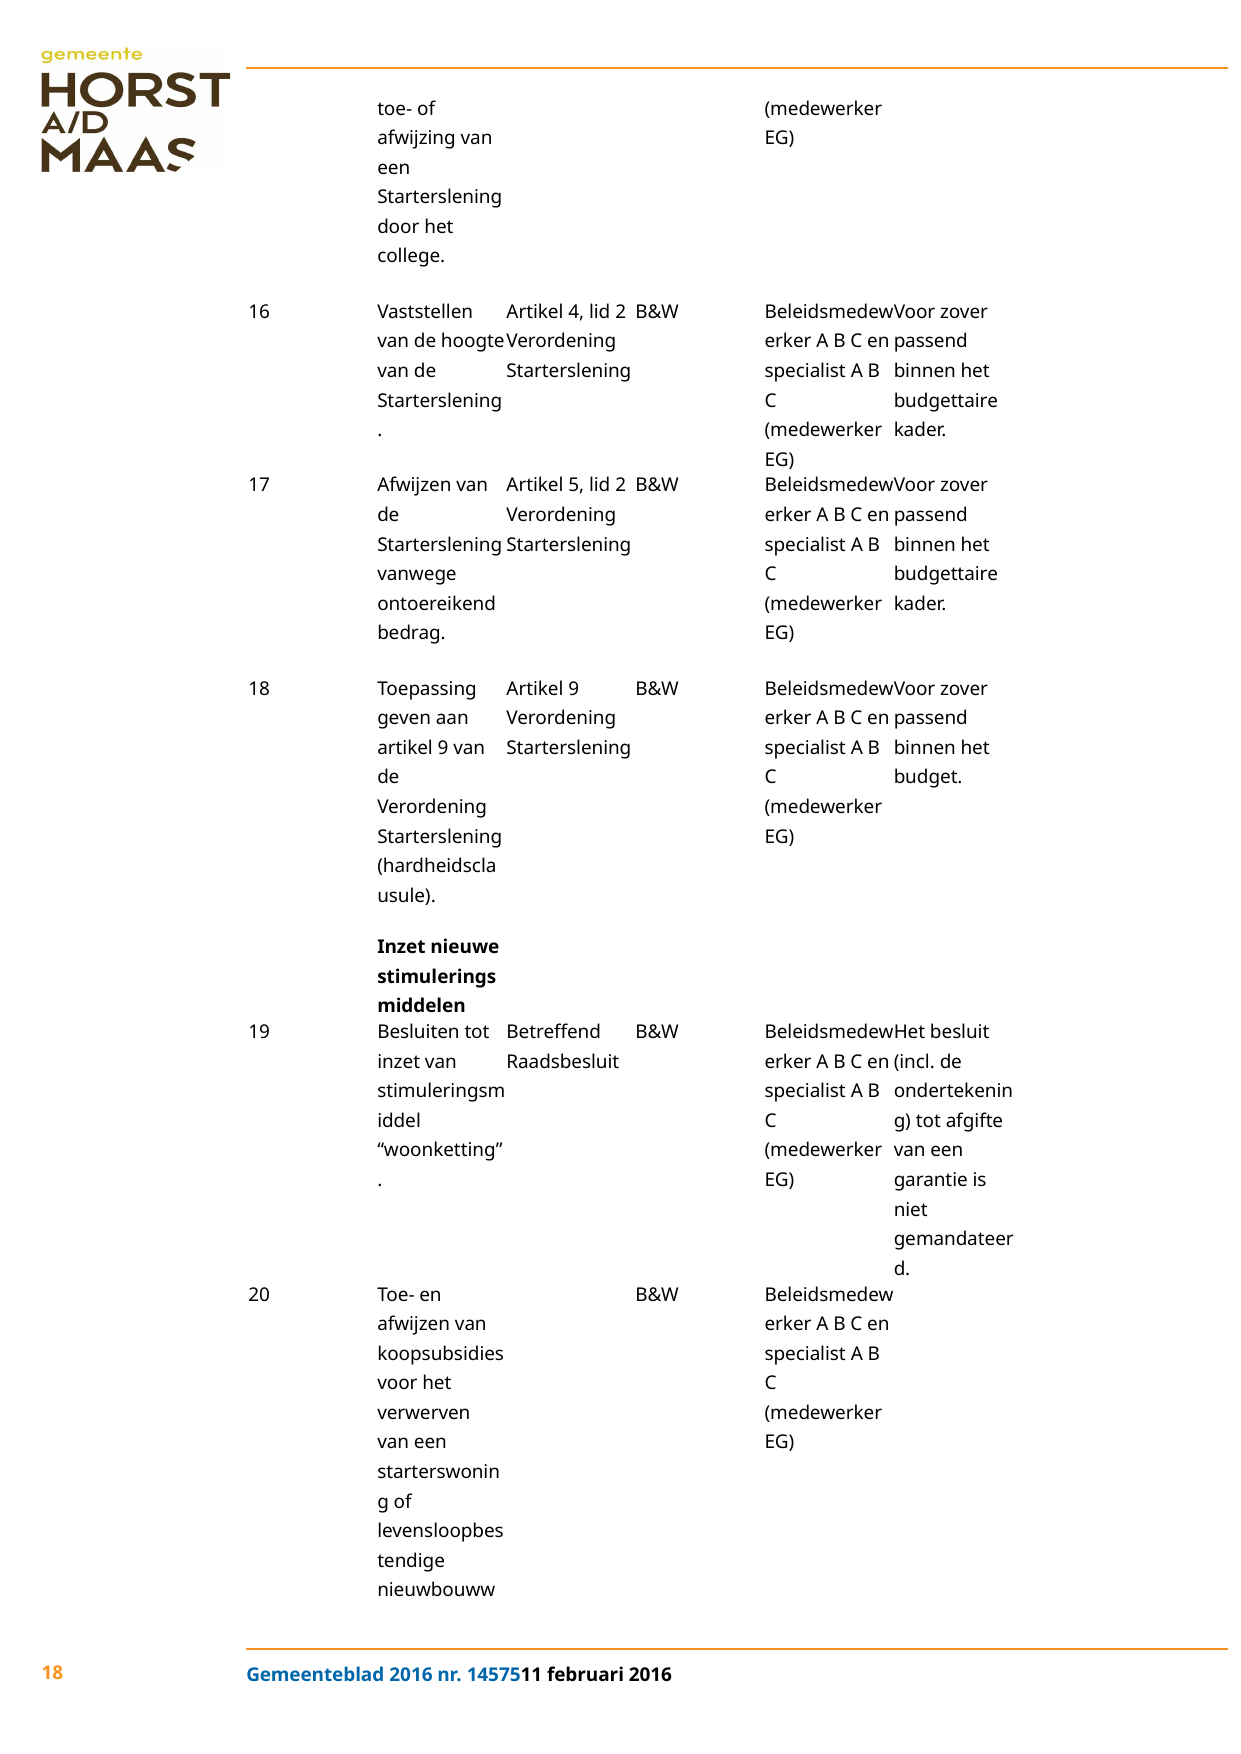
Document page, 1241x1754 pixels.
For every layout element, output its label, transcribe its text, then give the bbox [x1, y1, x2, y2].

table_cell 20 [248, 1281, 377, 1602]
table_cell Betreffend Raadsbesluit [506, 1018, 635, 1281]
table_cell Beleidsmedewerker A B C en specialist A B C (medewerker EG) [764, 1018, 893, 1281]
table_cell Toe- en afwijzen van koopsubsidies voor het verwerven van een starterswoning of levensloopbestendige nieuwbouww [377, 1281, 506, 1602]
picture [41, 47, 231, 172]
table_cell [635, 95, 764, 298]
table_cell Voor zover passend binnen het budgettaire kader. [894, 472, 1022, 675]
table_cell 17 [248, 472, 377, 675]
table_cell [635, 934, 764, 1018]
table_cell [506, 934, 635, 1018]
table_cell 19 [248, 1018, 377, 1281]
table_cell Beleidsmedewerker A B C en specialist A B C (medewerker EG) [764, 298, 893, 472]
table_cell [764, 934, 893, 1018]
table_cell [248, 908, 377, 933]
table_cell [894, 908, 1022, 933]
table_cell Artikel 9 Verordening Starterslening [506, 675, 635, 908]
table_cell Afwijzen van de Starterslening vanwege ontoereikend bedrag. [377, 472, 506, 675]
table_cell [506, 1281, 635, 1602]
table_cell B&W [635, 1018, 764, 1281]
table_cell Voor zover passend binnen het budgettaire kader. [894, 298, 1022, 472]
table_cell [894, 1281, 1022, 1602]
table_cell B&W [635, 675, 764, 908]
table_cell Vaststellen van de hoogte van de Starterslening. [377, 298, 506, 472]
table_cell B&W [635, 1281, 764, 1602]
table_cell Beleidsmedewerker A B C en specialist A B C (medewerker EG) [764, 1281, 893, 1602]
table_cell 18 [248, 675, 377, 908]
table_cell toe- of afwijzing van een Starterslening door het college. [377, 95, 506, 298]
table_cell B&W [635, 472, 764, 675]
table_cell B&W [635, 298, 764, 472]
table_cell Inzet nieuwe stimuleringsmiddelen [377, 934, 506, 1018]
table_cell Besluiten tot inzet van stimuleringsmiddel “woonketting”. [377, 1018, 506, 1281]
table_cell [894, 934, 1022, 1018]
table_cell Het besluit (incl. de ondertekening) tot afgifte van een garantie is niet gemandateerd. [894, 1018, 1022, 1281]
table_cell (medewerker EG) [764, 95, 893, 298]
table_cell Beleidsmedewerker A B C en specialist A B C (medewerker EG) [764, 472, 893, 675]
table_cell [248, 934, 377, 1018]
table_cell Artikel 4, lid 2 Verordening Starterslening [506, 298, 635, 472]
table_cell Voor zover passend binnen het budget. [894, 675, 1022, 908]
table_cell [894, 95, 1022, 298]
table_cell [764, 908, 893, 933]
table_cell [248, 95, 377, 298]
table_cell 16 [248, 298, 377, 472]
table_cell Beleidsmedewerker A B C en specialist A B C (medewerker EG) [764, 675, 893, 908]
table_cell [506, 95, 635, 298]
table_cell Toepassing geven aan artikel 9 van de Verordening Starterslening (hardheidsclausule). [377, 675, 506, 908]
table_cell [377, 908, 506, 933]
table_cell [635, 908, 764, 933]
table_cell Artikel 5, lid 2 Verordening Starterslening [506, 472, 635, 675]
table_cell [506, 908, 635, 933]
